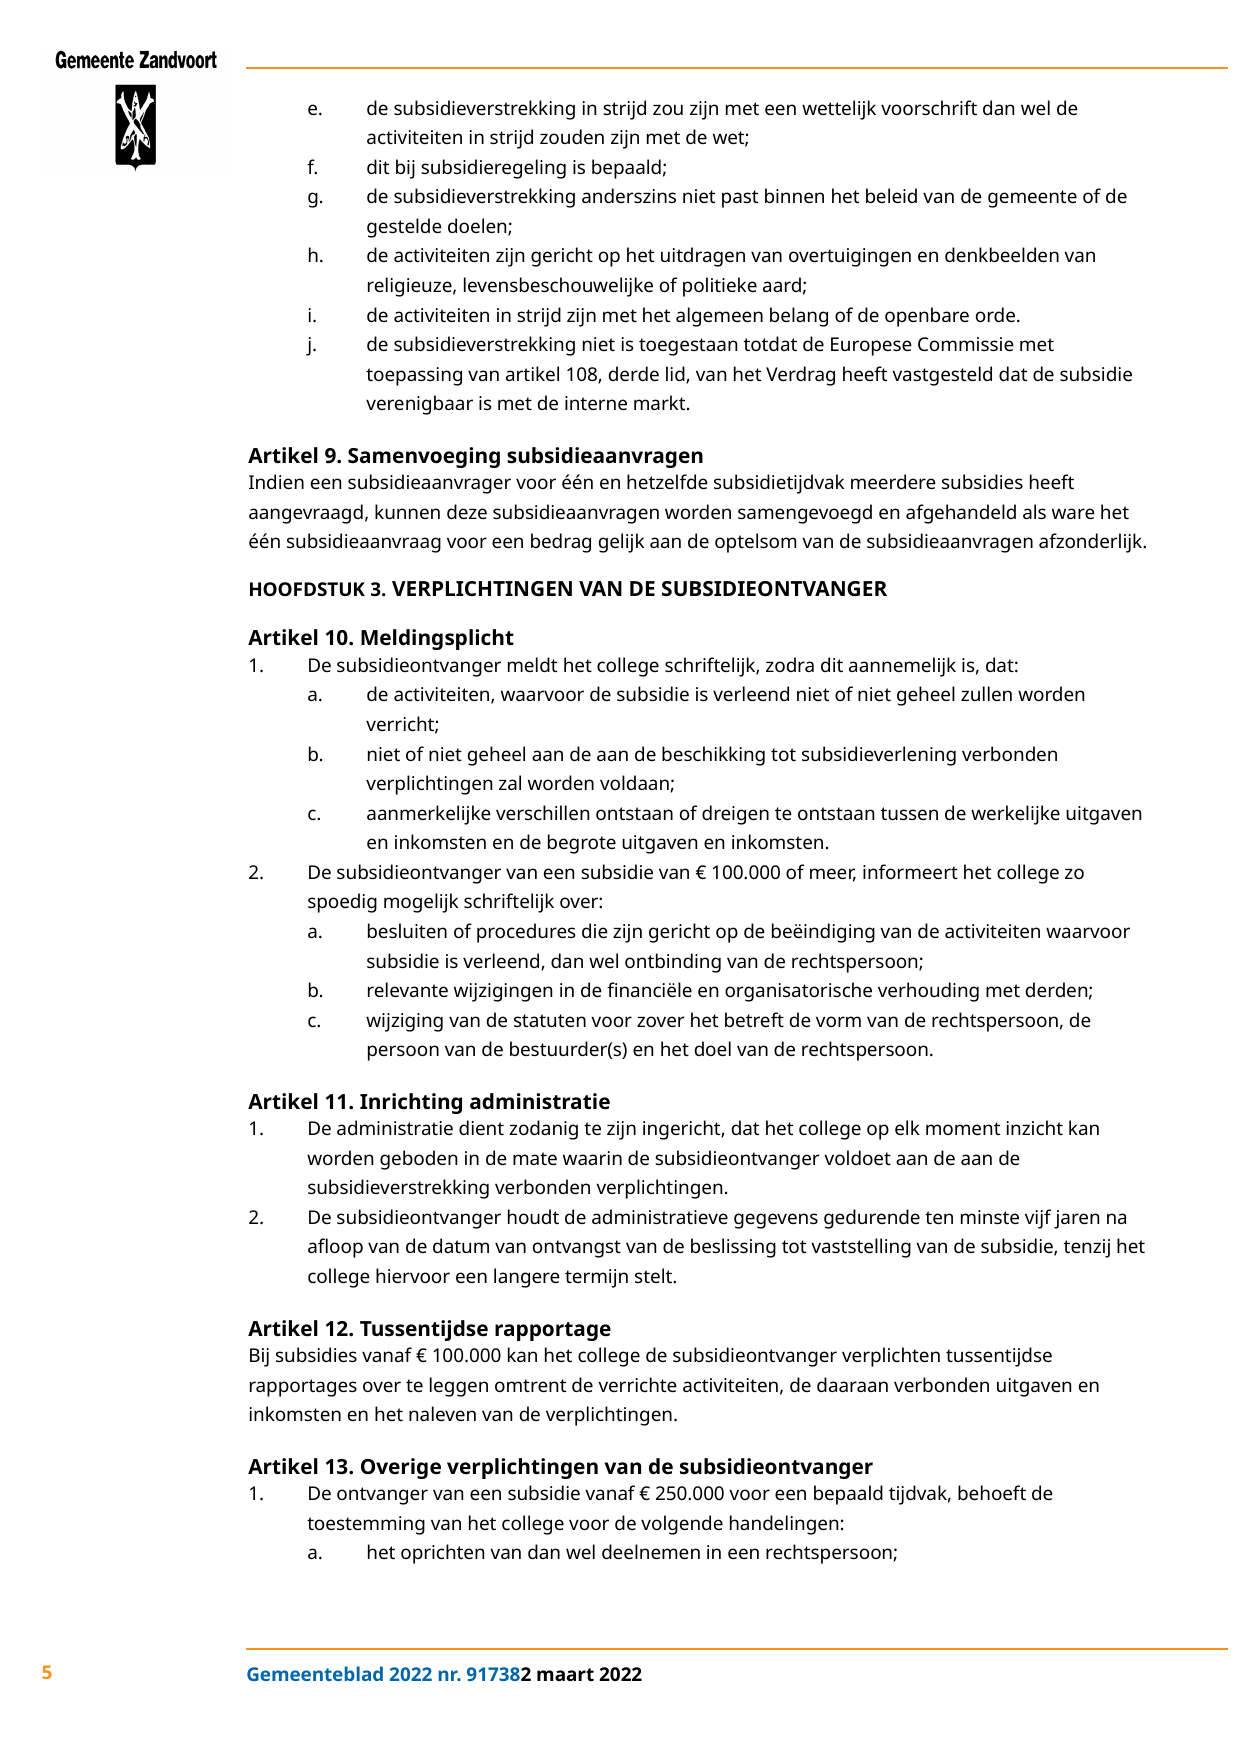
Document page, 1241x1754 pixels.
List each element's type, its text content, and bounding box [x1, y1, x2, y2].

list De subsidieontvanger houdt de administratieve gegevens gedurende ten minste vijf jaren na afloop van de datum van ontvangst van de beslissing tot vaststelling van de subsidie, tenzij het college hiervoor een langere termijn stelt. [248, 1204, 1152, 1289]
list de subsidieverstrekking in strijd zou zijn met een wettelijk voorschrift dan wel de activiteiten in strijd zouden zijn met de wet; [307, 95, 1152, 150]
text Artikel 13. Overige verplichtingen van de subsidieontvanger [248, 1452, 1152, 1480]
list De ontvanger van een subsidie vanaf € 250.000 voor een bepaald tijdvak, behoeft de toestemming van het college voor de volgende handelingen: [248, 1480, 1152, 1536]
list wijziging van de statuten voor zover het betreft de vorm van de rechtspersoon, de persoon van de bestuurder(s) en het doel van de rechtspersoon. [307, 1007, 1152, 1062]
list de subsidieverstrekking niet is toegestaan totdat de Europese Commissie met toepassing van artikel 108, derde lid, van het Verdrag heeft vastgesteld dat de subsidie verenigbaar is met de interne markt. [307, 331, 1152, 416]
list niet of niet geheel aan de aan de beschikking tot subsidieverlening verbonden verplichtingen zal worden voldaan; [307, 741, 1152, 796]
list De subsidieontvanger van een subsidie van € 100.000 of meer, informeert het college zo spoedig mogelijk schriftelijk over: [248, 859, 1152, 914]
picture [41, 47, 231, 172]
list dit bij subsidieregeling is bepaald; [307, 154, 1152, 180]
list besluiten of procedures die zijn gericht op de beëindiging van de activiteiten waarvoor subsidie is verleend, dan wel ontbinding van de rechtspersoon; [307, 918, 1152, 973]
list de activiteiten, waarvoor de subsidie is verleend niet of niet geheel zullen worden verricht; [307, 682, 1152, 737]
text Artikel 12. Tussentijdse rapportage [248, 1314, 1152, 1342]
list de activiteiten zijn gericht op het uitdragen van overtuigingen en denkbeelden van religieuze, levensbeschouwelijke of politieke aard; [307, 243, 1152, 298]
list relevante wijzigingen in de financiële en organisatorische verhouding met derden; [307, 977, 1152, 1003]
list de activiteiten in strijd zijn met het algemeen belang of de openbare orde. [307, 302, 1152, 328]
list De administratie dient zodanig te zijn ingericht, dat het college op elk moment inzicht kan worden geboden in de mate waarin de subsidieontvanger voldoet aan de aan de subsidieverstrekking verbonden verplichtingen. [248, 1115, 1152, 1200]
text Artikel 9. Samenvoeging subsidieaanvragen [248, 441, 1152, 469]
text Artikel 11. Inrichting administratie [248, 1087, 1152, 1115]
list het oprichten van dan wel deelnemen in een rechtspersoon; [307, 1539, 1152, 1565]
text Bij subsidies vanaf € 100.000 kan het college de subsidieontvanger verplichten tussentijdse rapportages over te leggen omtrent de verrichte activiteiten, de daaraan verbonden uitgaven en inkomsten en het naleven van de verplichtingen. [248, 1342, 1152, 1427]
text HOOFDSTUK 3. VERPLICHTINGEN VAN DE SUBSIDIEONTVANGER [248, 574, 1152, 603]
text Indien een subsidieaanvrager voor één en hetzelfde subsidietijdvak meerdere subsidies heeft aangevraagd, kunnen deze subsidieaanvragen worden samengevoegd en afgehandeld als ware het één subsidieaanvraag voor een bedrag gelijk aan de optelsom van de subsidieaanvragen afzonderlijk. [248, 469, 1152, 554]
list De subsidieontvanger meldt het college schriftelijk, zodra dit aannemelijk is, dat: [248, 652, 1152, 678]
list aanmerkelijke verschillen ontstaan of dreigen te ontstaan tussen de werkelijke uitgaven en inkomsten en de begrote uitgaven en inkomsten. [307, 800, 1152, 855]
list de subsidieverstrekking anderszins niet past binnen het beleid van de gemeente of de gestelde doelen; [307, 183, 1152, 239]
text Artikel 10. Meldingsplicht [248, 623, 1152, 652]
